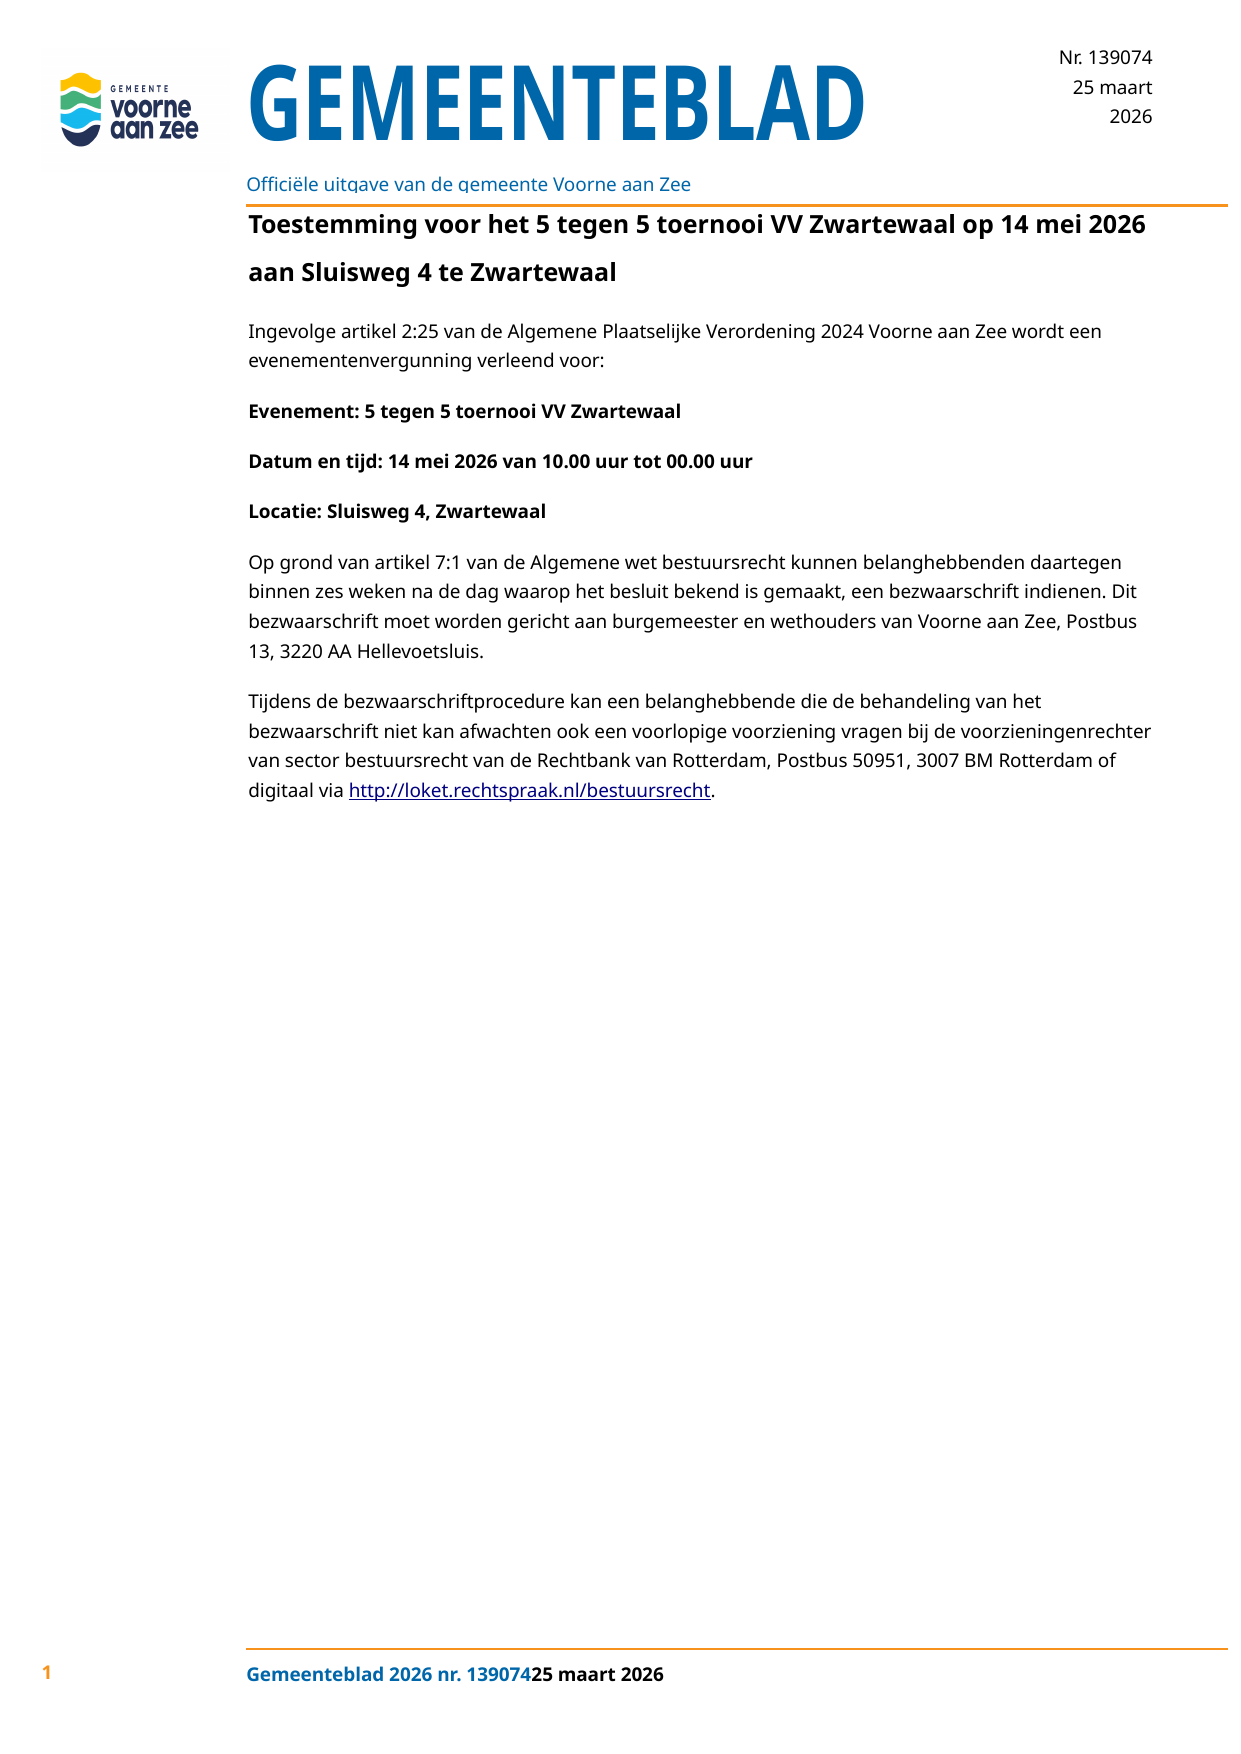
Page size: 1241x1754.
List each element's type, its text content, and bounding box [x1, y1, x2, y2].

text Toestemming voor het 5 tegen 5 toernooi VV Zwartewaal op 14 mei 2026 aan Sluisweg 4 te Zwartewaal [248, 207, 1152, 288]
text Datum en tijd: 14 mei 2026 van 10.00 uur tot 00.00 uur [248, 448, 1152, 474]
text Evenement: 5 tegen 5 toernooi VV Zwartewaal [248, 398, 1152, 424]
picture [41, 47, 231, 172]
text Tijdens de bezwaarschriftprocedure kan een belanghebbende die de behandeling van het bezwaarschrift niet kan afwachten ook een voorlopige voorziening vragen bij de voorzieningenrechter van sector bestuursrecht van de Rechtbank van Rotterdam, Postbus 50951, 3007 BM Rotterdam of digitaal via http://loket.rechtspraak.nl/bestuursrecht. [248, 688, 1152, 803]
text Op grond van artikel 7:1 van de Algemene wet bestuursrecht kunnen belanghebbenden daartegen binnen zes weken na de dag waarop het besluit bekend is gemaakt, een bezwaarschrift indienen. Dit bezwaarschrift moet worden gericht aan burgemeester en wethouders van Voorne aan Zee, Postbus 13, 3220 AA Hellevoetsluis. [248, 549, 1152, 664]
text Ingevolge artikel 2:25 van de Algemene Plaatselijke Verordening 2024 Voorne aan Zee wordt een evenementenvergunning verleend voor: [248, 318, 1152, 373]
text Locatie: Sluisweg 4, Zwartewaal [248, 499, 1152, 524]
